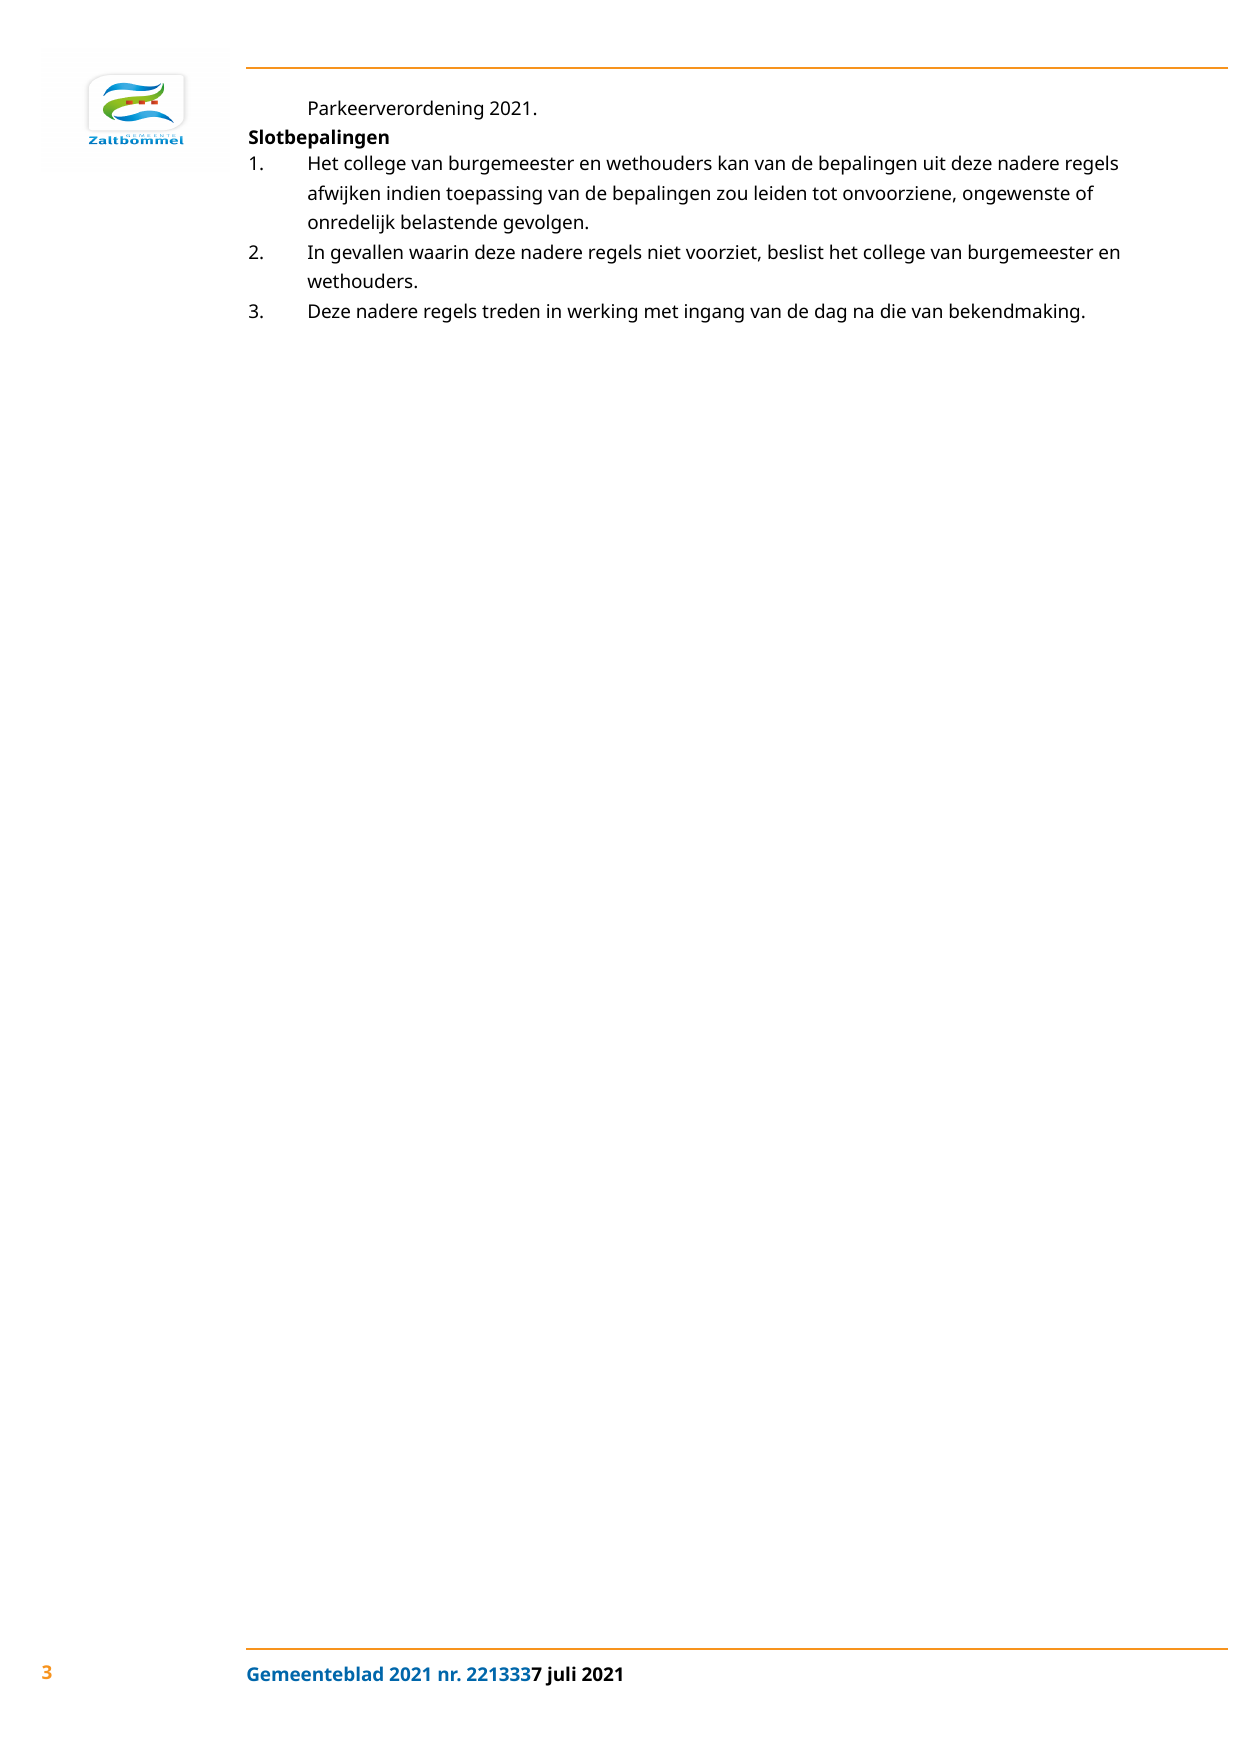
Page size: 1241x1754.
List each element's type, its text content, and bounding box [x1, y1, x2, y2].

list In gevallen waarin deze nadere regels niet voorziet, beslist het college van burgemeester en wethouders. [248, 239, 1152, 294]
list Het college van burgemeester en wethouders kan van de bepalingen uit deze nadere regels afwijken indien toepassing van de bepalingen zou leiden tot onvoorziene, ongewenste of onredelijk belastende gevolgen. [248, 150, 1152, 235]
list Deze nadere regels treden in werking met ingang van de dag na die van bekendmaking. [248, 298, 1152, 324]
list Parkeerverordening 2021. [248, 95, 1152, 121]
picture [41, 47, 231, 172]
text Slotbepalingen [248, 124, 1152, 150]
